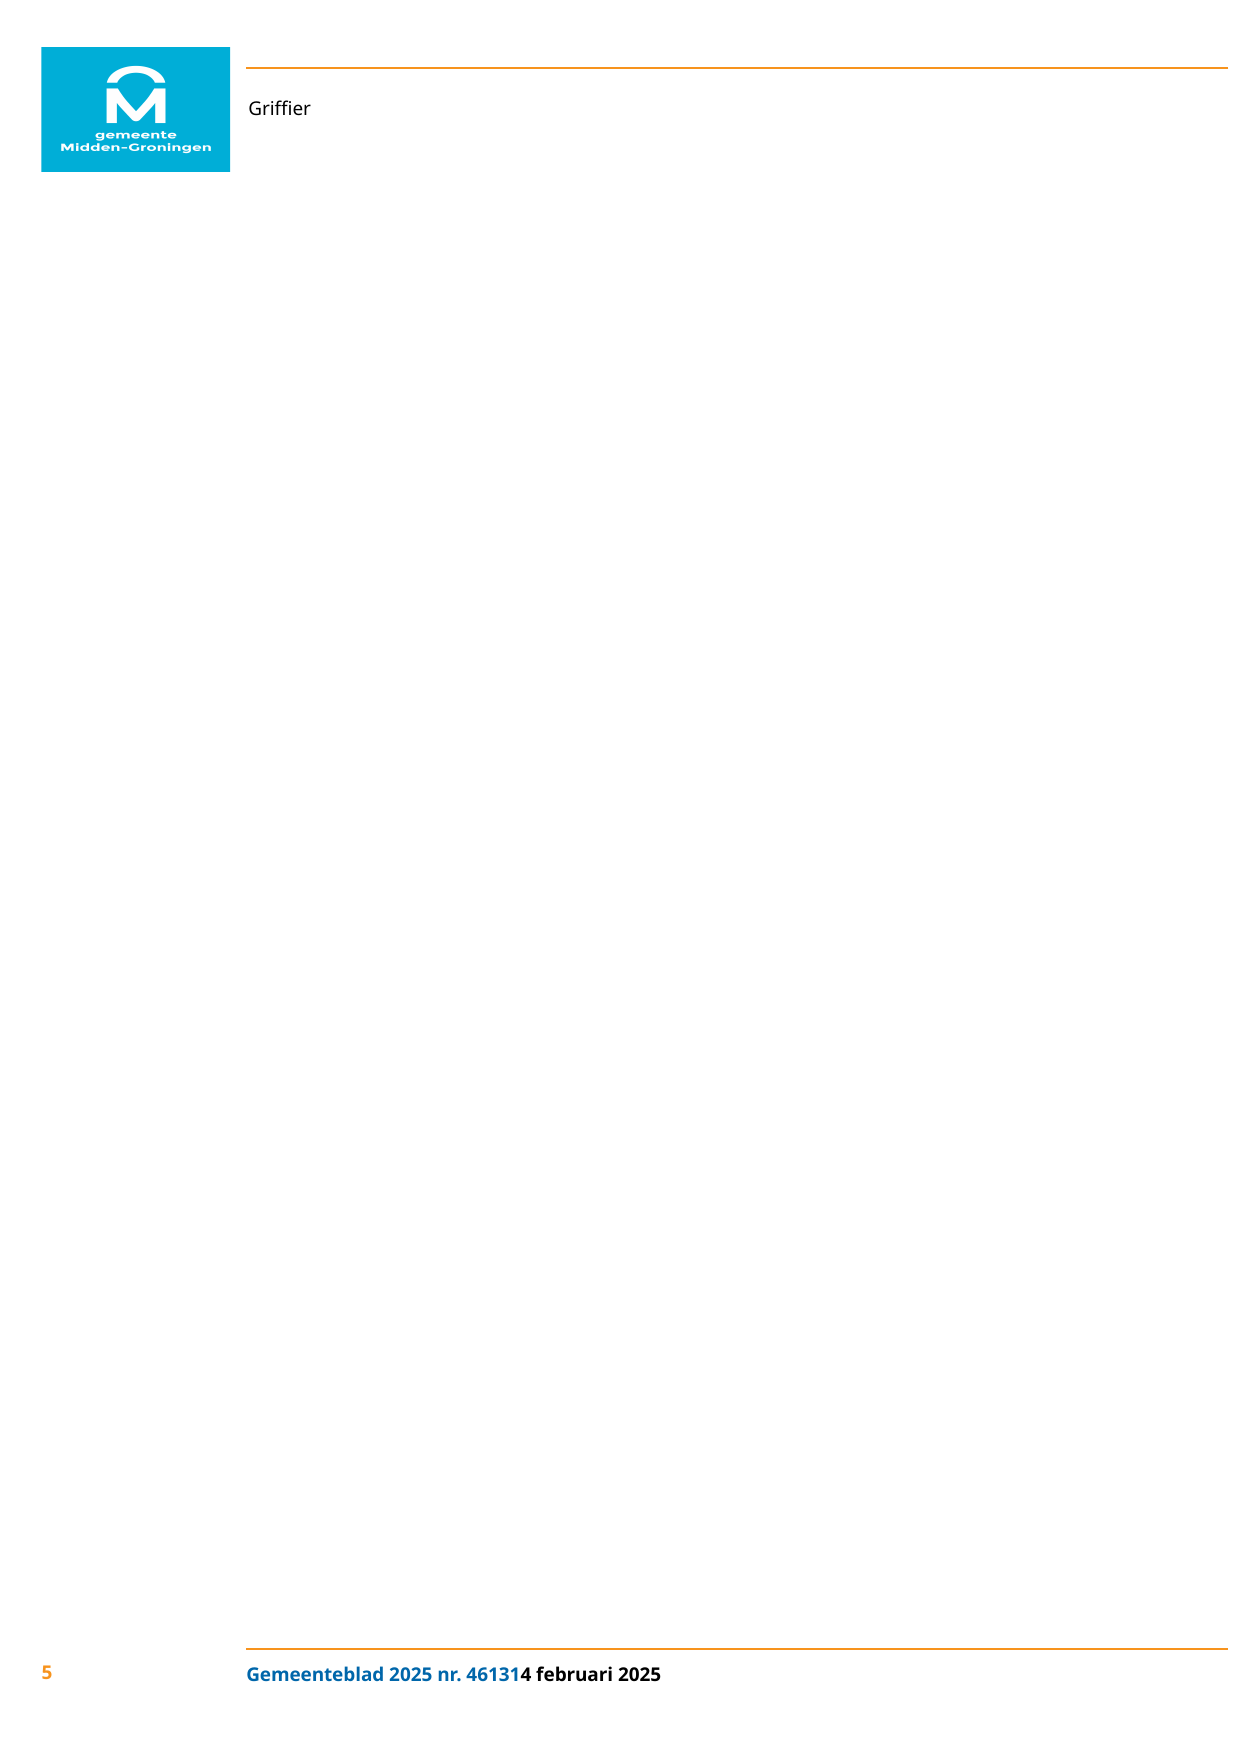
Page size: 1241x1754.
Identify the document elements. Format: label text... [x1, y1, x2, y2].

picture [107, 89, 165, 122]
picture [184, 146, 190, 153]
text Griffier [248, 95, 1152, 121]
picture [108, 66, 164, 82]
